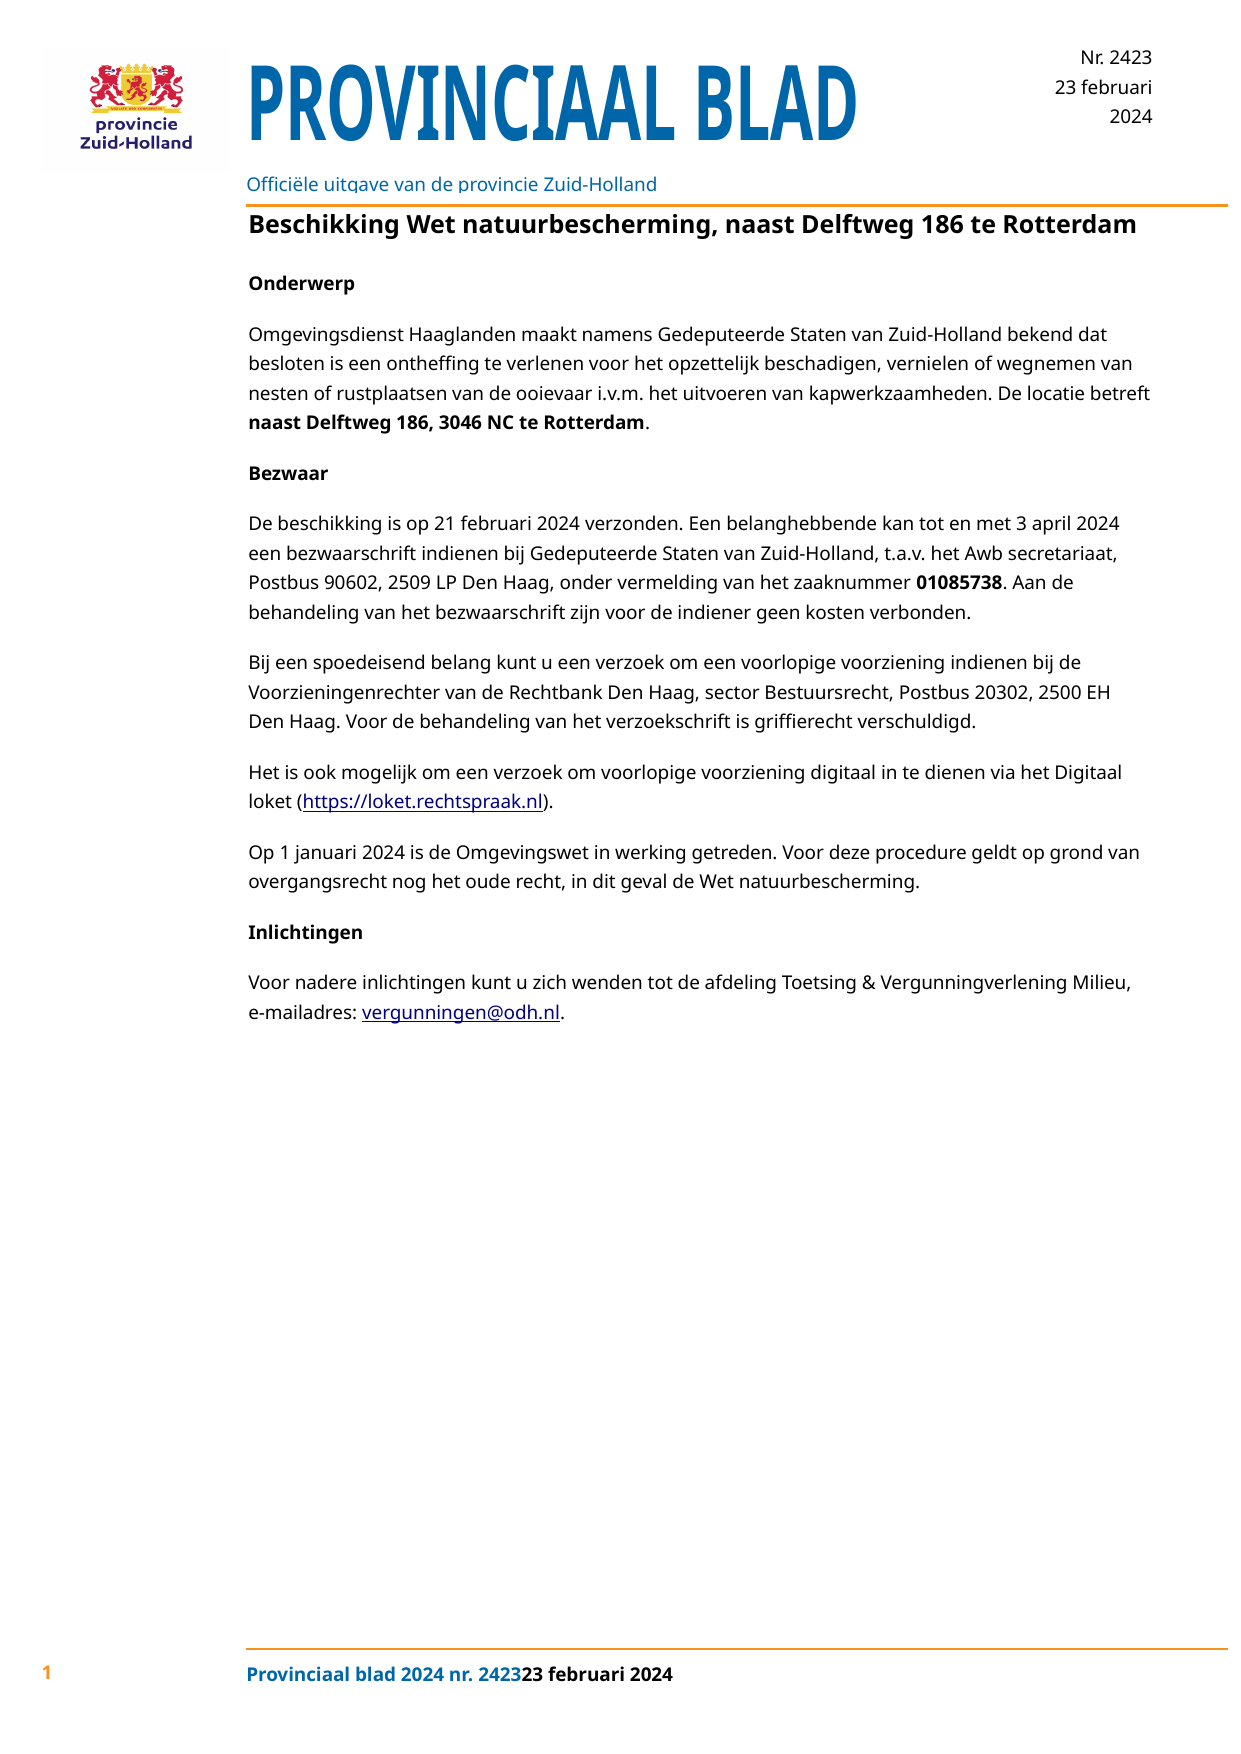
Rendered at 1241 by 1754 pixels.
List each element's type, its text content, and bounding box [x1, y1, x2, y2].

text Op 1 januari 2024 is de Omgevingswet in werking getreden. Voor deze procedure geldt op grond van overgangsrecht nog het oude recht, in dit geval de Wet natuurbescherming. [248, 839, 1152, 894]
text Onderwerp [248, 270, 1152, 296]
text Bezwaar [248, 460, 1152, 486]
text Inlichtingen [248, 919, 1152, 945]
text Omgevingsdienst Haaglanden maakt namens Gedeputeerde Staten van Zuid-Holland bekend dat besloten is een ontheffing te verlenen voor het opzettelijk beschadigen, vernielen of wegnemen van nesten of rustplaatsen van de ooievaar i.v.m. het uitvoeren van kapwerkzaamheden. De locatie betreft naast Delftweg 186, 3046 NC te Rotterdam. [248, 321, 1152, 435]
text Beschikking Wet natuurbescherming, naast Delftweg 186 te Rotterdam [248, 207, 1152, 241]
text Bij een spoedeisend belang kunt u een verzoek om een voorlopige voorziening indienen bij de Voorzieningenrechter van de Rechtbank Den Haag, sector Bestuursrecht, Postbus 20302, 2500 EH Den Haag. Voor de behandeling van het verzoekschrift is griffierecht verschuldigd. [248, 649, 1152, 734]
text Het is ook mogelijk om een verzoek om voorlopige voorziening digitaal in te dienen via het Digitaal loket (https://loket.rechtspraak.nl). [248, 759, 1152, 814]
text Voor nadere inlichtingen kunt u zich wenden tot de afdeling Toetsing & Vergunningverlening Milieu, e-mailadres: vergunningen@odh.nl. [248, 969, 1152, 1025]
picture [41, 47, 231, 172]
text De beschikking is op 21 februari 2024 verzonden. Een belanghebbende kan tot en met 3 april 2024 een bezwaarschrift indienen bij Gedeputeerde Staten van Zuid-Holland, t.a.v. het Awb secretariaat, Postbus 90602, 2509 LP Den Haag, onder vermelding van het zaaknummer 01085738. Aan de behandeling van het bezwaarschrift zijn voor de indiener geen kosten verbonden. [248, 510, 1152, 625]
